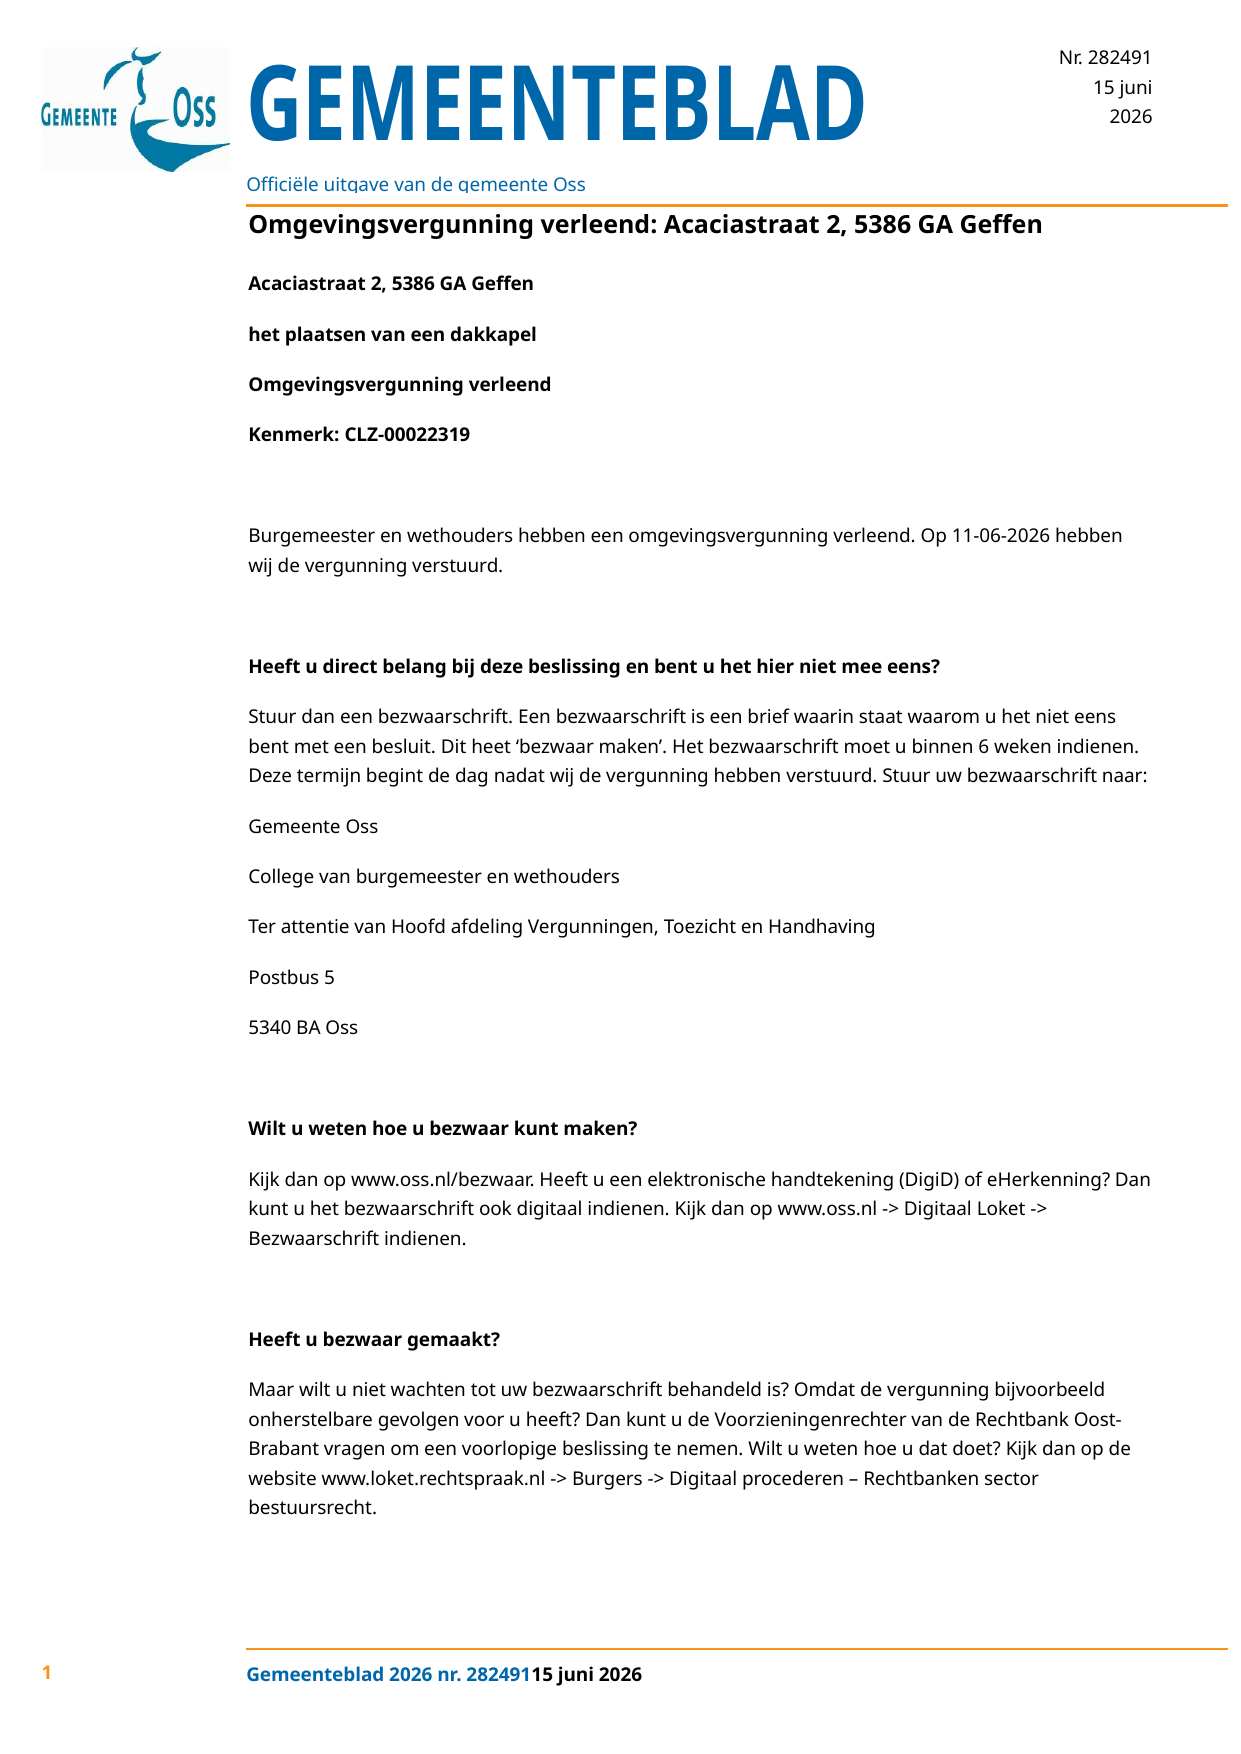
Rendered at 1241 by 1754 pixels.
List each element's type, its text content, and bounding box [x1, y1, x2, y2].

text het plaatsen van een dakkapel [248, 321, 1152, 346]
text College van burgemeester en wethouders [248, 863, 1152, 889]
text Omgevingsvergunning verleend [248, 371, 1152, 397]
text Stuur dan een bezwaarschrift. Een bezwaarschrift is een brief waarin staat waarom u het niet eens bent met een besluit. Dit heet ‘bezwaar maken’. Het bezwaarschrift moet u binnen 6 weken indienen. Deze termijn begint de dag nadat wij de vergunning hebben verstuurd. Stuur uw bezwaarschrift naar: [248, 703, 1152, 788]
text 5340 BA Oss [248, 1014, 1152, 1040]
text Acaciastraat 2, 5386 GA Geffen [248, 270, 1152, 296]
text Heeft u bezwaar gemaakt? [248, 1326, 1152, 1351]
text Omgevingsvergunning verleend: Acaciastraat 2, 5386 GA Geffen [248, 207, 1152, 241]
text Maar wilt u niet wachten tot uw bezwaarschrift behandeld is? Omdat de vergunning bijvoorbeeld onherstelbare gevolgen voor u heeft? Dan kunt u de Voorzieningenrechter van de Rechtbank Oost-Brabant vragen om een voorlopige beslissing te nemen. Wilt u weten hoe u dat doet? Kijk dan op de website www.loket.rechtspraak.nl -> Burgers -> Digitaal procederen – Rechtbanken sector bestuursrecht. [248, 1376, 1152, 1520]
text Wilt u weten hoe u bezwaar kunt maken? [248, 1115, 1152, 1141]
text Kijk dan op www.oss.nl/bezwaar. Heeft u een elektronische handtekening (DigiD) of eHerkenning? Dan kunt u het bezwaarschrift ook digitaal indienen. Kijk dan op www.oss.nl -> Digitaal Loket -> Bezwaarschrift indienen. [248, 1166, 1152, 1251]
text Heeft u direct belang bij deze beslissing en bent u het hier niet mee eens? [248, 653, 1152, 678]
text Kenmerk: CLZ-00022319 [248, 422, 1152, 447]
text Ter attentie van Hoofd afdeling Vergunningen, Toezicht en Handhaving [248, 914, 1152, 939]
text Burgemeester en wethouders hebben een omgevingsvergunning verleend. Op 11-06-2026 hebben wij de vergunning verstuurd. [248, 522, 1152, 578]
picture [41, 47, 231, 172]
text Gemeente Oss [248, 813, 1152, 838]
text Postbus 5 [248, 964, 1152, 990]
